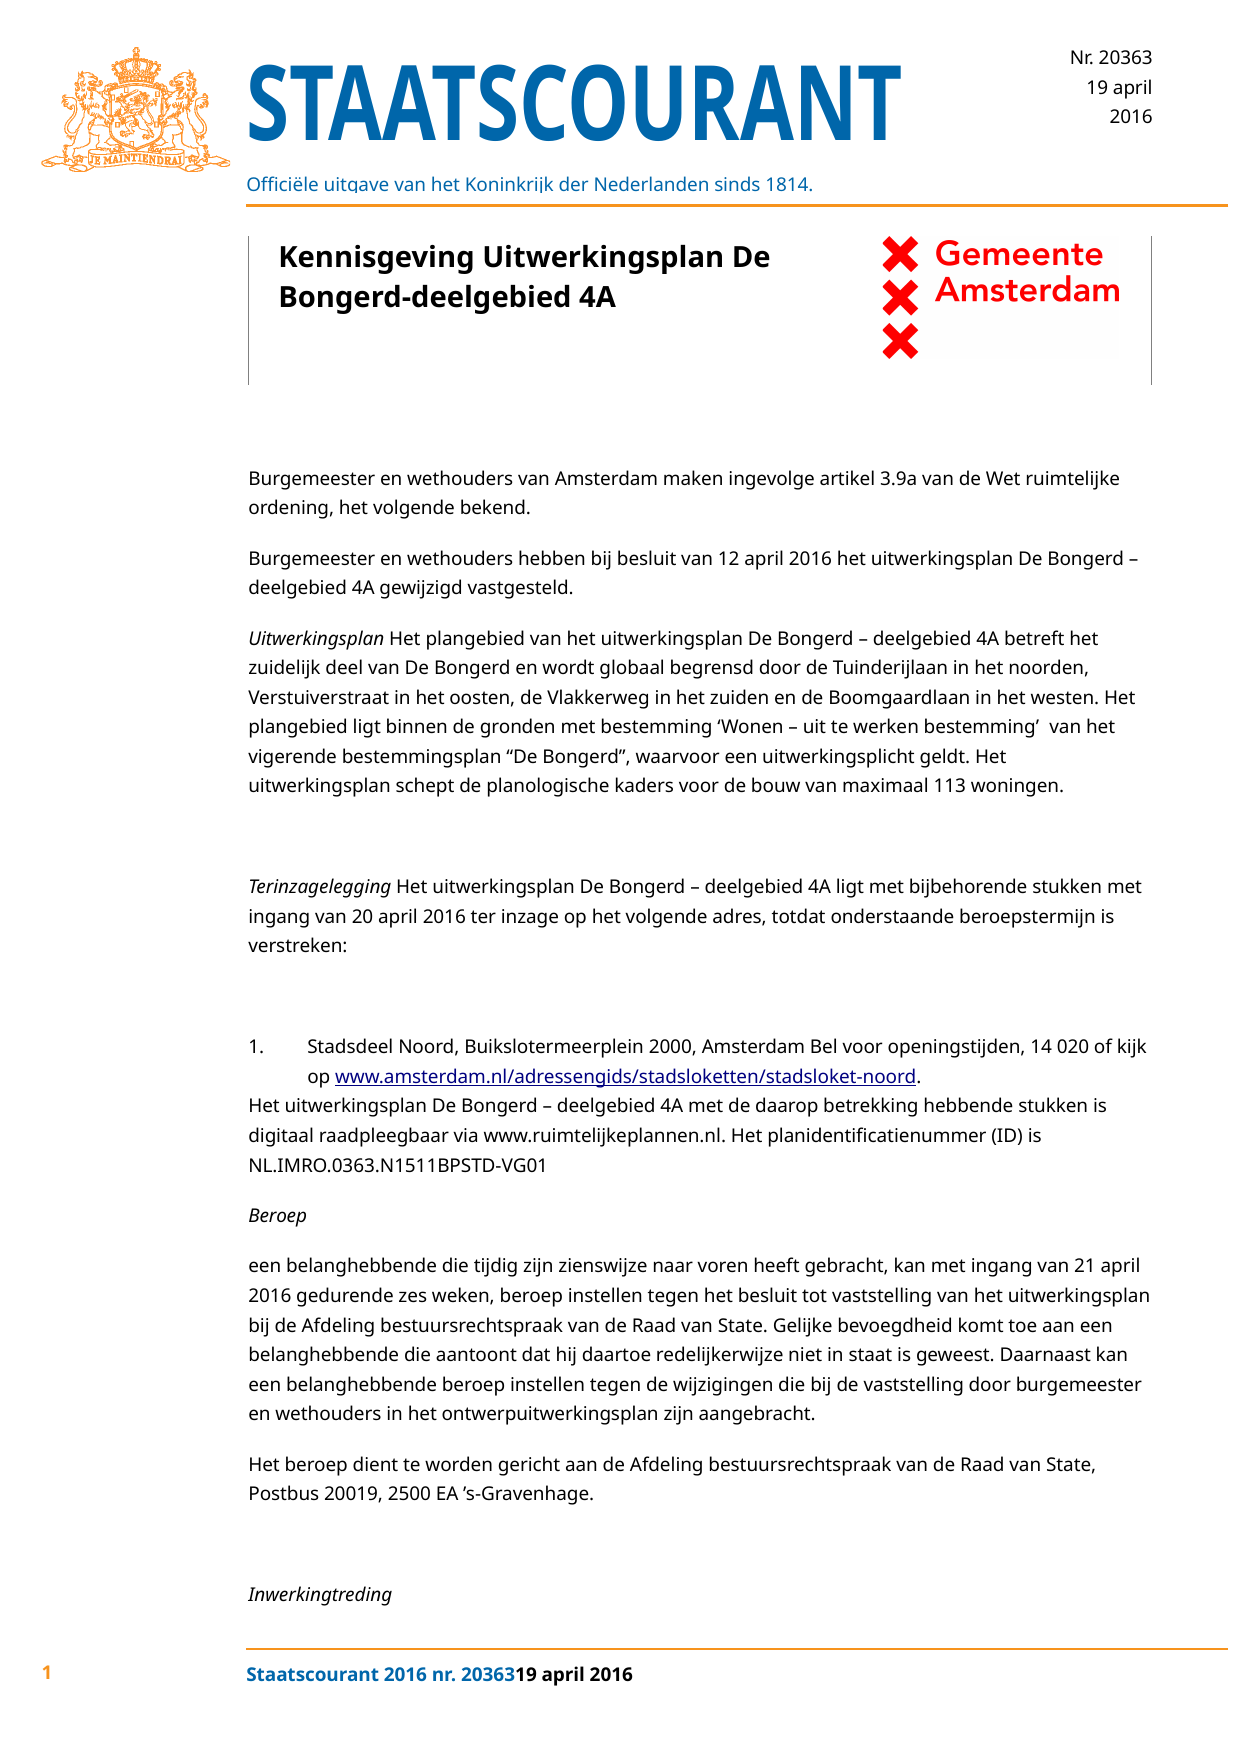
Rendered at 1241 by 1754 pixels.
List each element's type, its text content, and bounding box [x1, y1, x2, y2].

picture [41, 47, 231, 172]
text Beroep [248, 1202, 1152, 1228]
text Burgemeester en wethouders hebben bij besluit van 12 april 2016 het uitwerkingsplan De Bongerd – deelgebied 4A gewijzigd vastgesteld. [248, 545, 1152, 600]
table_header [850, 236, 1151, 385]
text Burgemeester en wethouders van Amsterdam maken ingevolge artikel 3.9a van de Wet ruimtelijke ordening, het volgende bekend. [248, 465, 1152, 520]
list Stadsdeel Noord, Buikslotermeerplein 2000, Amsterdam Bel voor openingstijden, 14 020 of kijk op www.amsterdam.nl/adressengids/stadsloketten/stadsloket-noord. [248, 1033, 1152, 1089]
text Het beroep dient te worden gericht aan de Afdeling bestuursrechtspraak van de Raad van State, Postbus 20019, 2500 EA ’s-Gravenhage. [248, 1451, 1152, 1506]
text Het uitwerkingsplan De Bongerd – deelgebied 4A met de daarop betrekking hebbende stukken is digitaal raadpleegbaar via www.ruimtelijkeplannen.nl. Het planidentificatienummer (ID) is NL.IMRO.0363.N1511BPSTD-VG01 [248, 1093, 1152, 1177]
table_header Kennisgeving Uitwerkingsplan De Bongerd-deelgebied 4A [249, 236, 850, 385]
text Uitwerkingsplan Het plangebied van het uitwerkingsplan De Bongerd – deelgebied 4A betreft het zuidelijk deel van De Bongerd en wordt globaal begrensd door de Tuinderijlaan in het noorden, Verstuiverstraat in het oosten, de Vlakkerweg in het zuiden en de Boomgaardlaan in het westen. Het plangebied ligt binnen de gronden met bestemming ‘Wonen – uit te werken bestemming’ van het vigerende bestemmingsplan “De Bongerd”, waarvoor een uitwerkingsplicht geldt. Het uitwerkingsplan schept de planologische kaders voor de bouw van maximaal 113 woningen. [248, 625, 1152, 798]
text Terinzagelegging Het uitwerkingsplan De Bongerd – deelgebied 4A ligt met bijbehorende stukken met ingang van 20 april 2016 ter inzage op het volgende adres, totdat onderstaande beroepstermijn is verstreken: [248, 873, 1152, 958]
text Inwerkingtreding [248, 1581, 1152, 1607]
text een belanghebbende die tijdig zijn zienswijze naar voren heeft gebracht, kan met ingang van 21 april 2016 gedurende zes weken, beroep instellen tegen het besluit tot vaststelling van het uitwerkingsplan bij de Afdeling bestuursrechtspraak van de Raad van State. Gelijke bevoegdheid komt toe aan een belanghebbende die aantoont dat hij daartoe redelijkerwijze niet in staat is geweest. Daarnaast kan een belanghebbende beroep instellen tegen de wijzigingen die bij de vaststelling door burgemeester en wethouders in het ontwerpuitwerkingsplan zijn aangebracht. [248, 1253, 1152, 1426]
picture [882, 236, 1119, 359]
